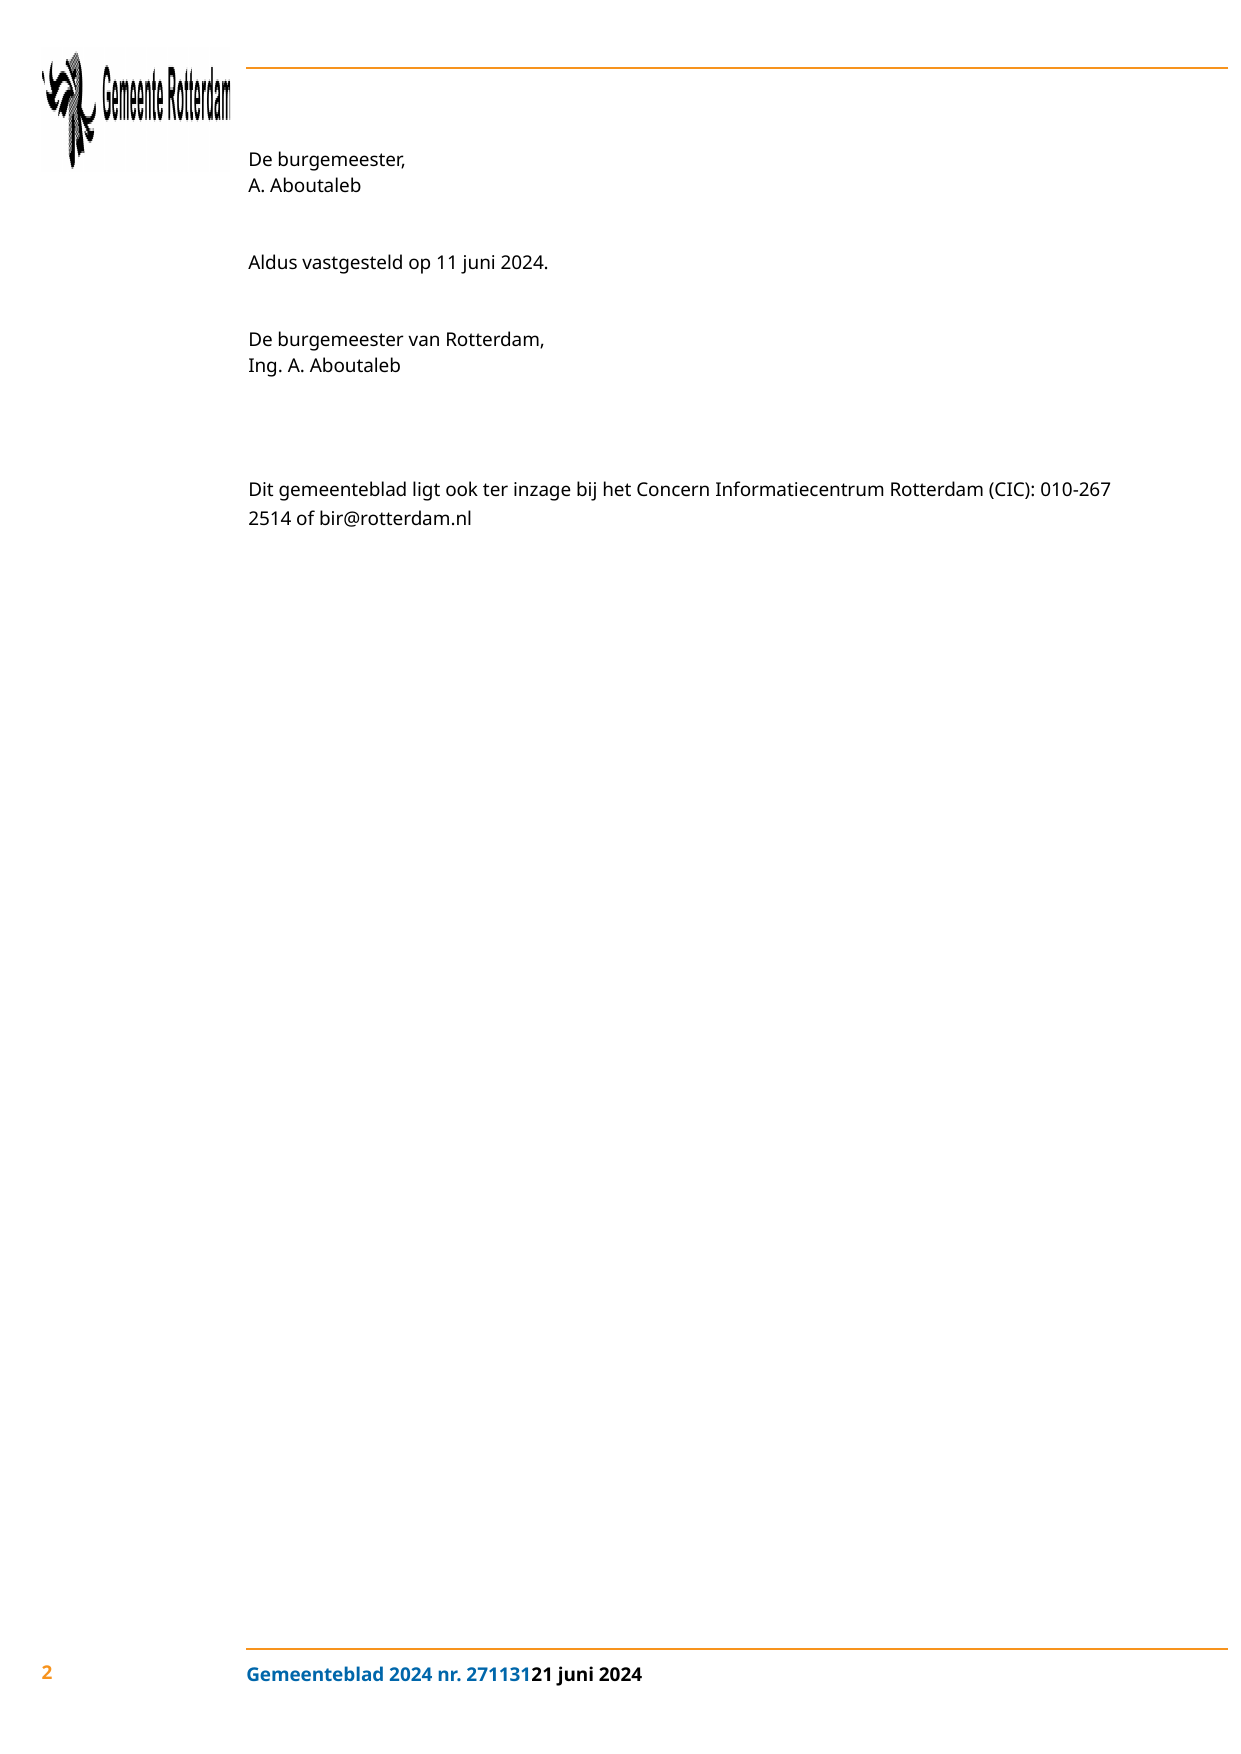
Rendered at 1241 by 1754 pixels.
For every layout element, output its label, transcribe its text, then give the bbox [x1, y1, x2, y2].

text Aldus vastgesteld op 11 juni 2024. [248, 249, 1152, 275]
text De burgemeester van Rotterdam, [248, 326, 1152, 352]
picture [41, 47, 231, 172]
text Dit gemeenteblad ligt ook ter inzage bij het Concern Informatiecentrum Rotterdam (CIC): 010-267 2514 of bir@rotterdam.nl [248, 476, 1152, 531]
text Ing. A. Aboutaleb [248, 352, 1152, 378]
text De burgemeester, [248, 146, 1152, 172]
text A. Aboutaleb [248, 172, 1152, 198]
